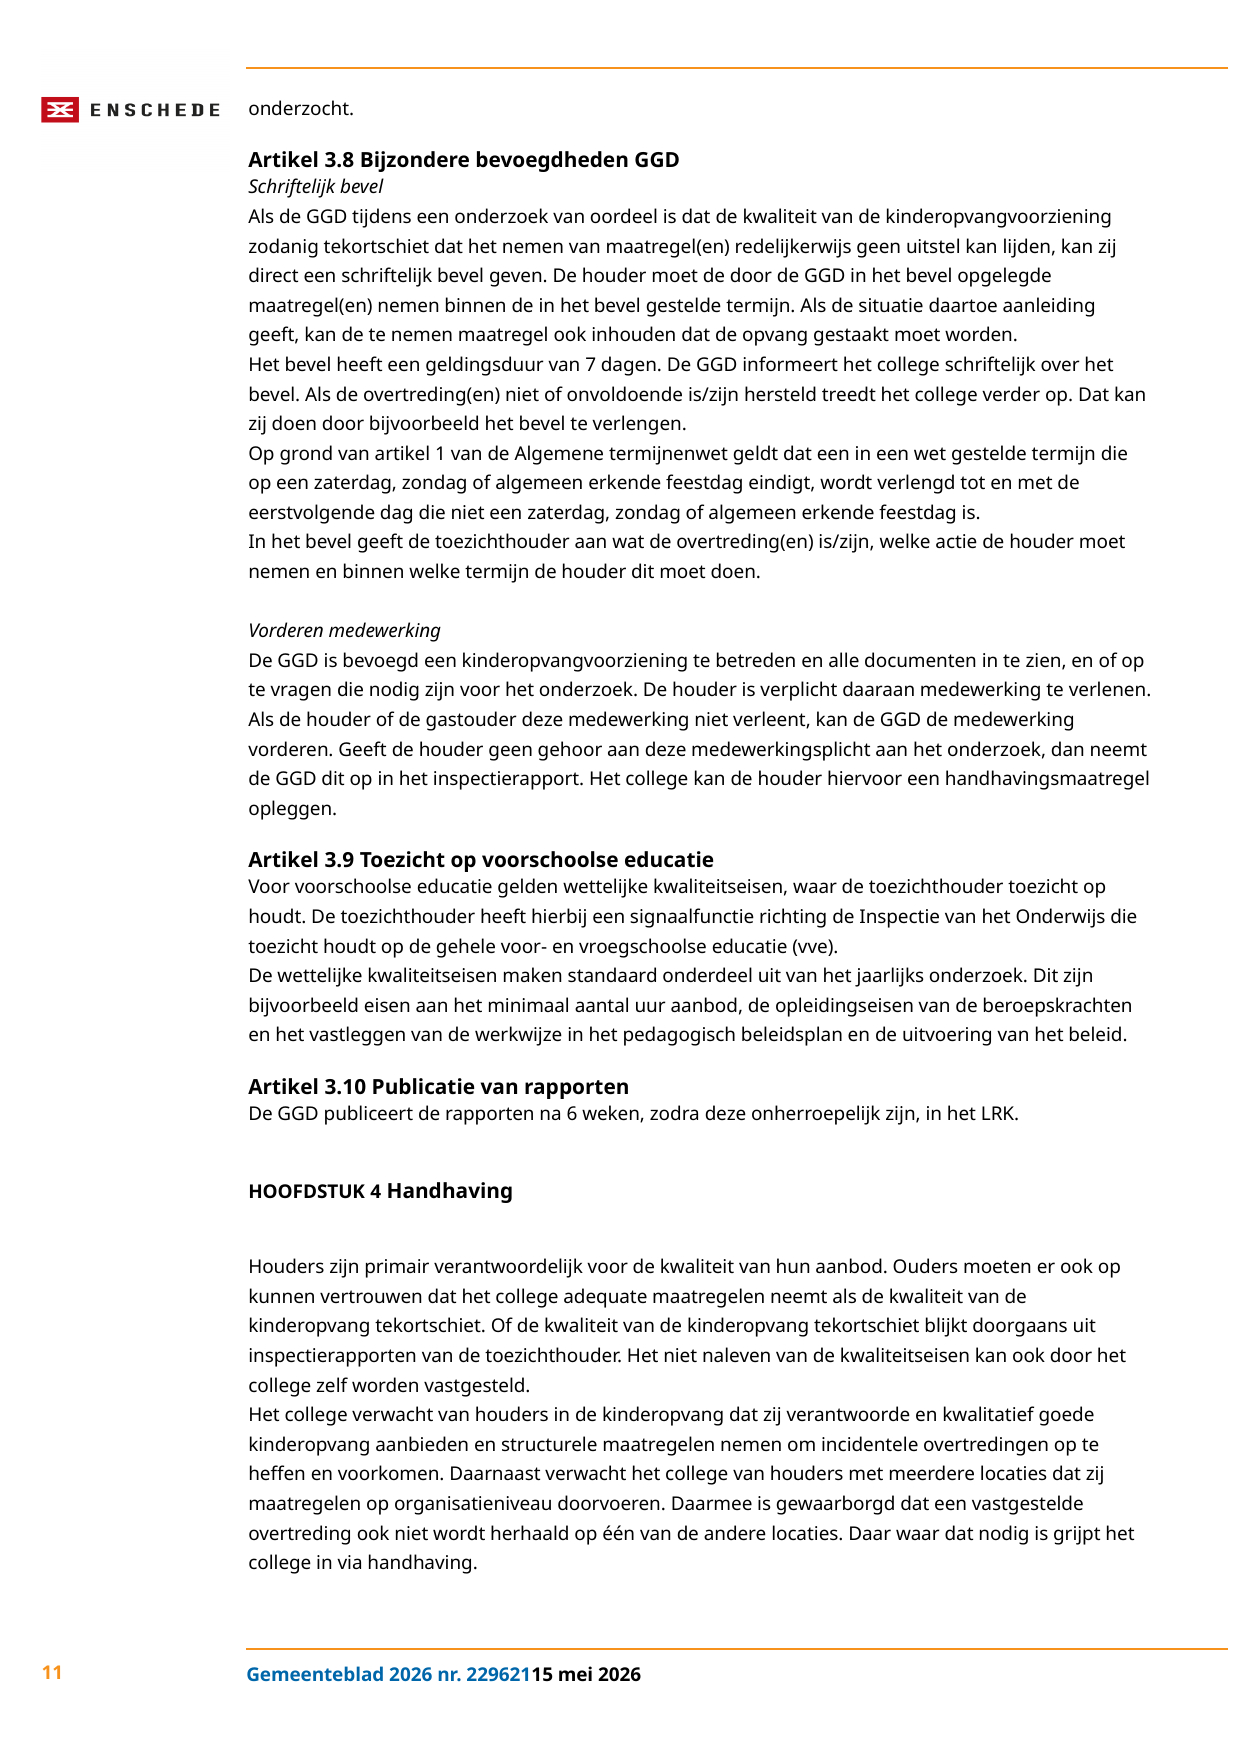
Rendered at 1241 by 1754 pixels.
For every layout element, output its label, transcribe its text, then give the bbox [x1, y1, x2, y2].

text Voor voorschoolse educatie gelden wettelijke kwaliteitseisen, waar de toezichthouder toezicht op houdt. De toezichthouder heeft hierbij een signaalfunctie richting de Inspectie van het Onderwijs die toezicht houdt op de gehele voor- en vroegschoolse educatie (vve). [248, 874, 1152, 959]
text Vorderen medewerking [248, 617, 1152, 643]
text Artikel 3.8 Bijzondere bevoegdheden GGD [248, 145, 1152, 174]
text In het bevel geeft de toezichthouder aan wat de overtreding(en) is/zijn, welke actie de houder moet nemen en binnen welke termijn de houder dit moet doen. [248, 529, 1152, 584]
text Het college verwacht van houders in de kinderopvang dat zij verantwoorde en kwalitatief goede kinderopvang aanbieden en structurele maatregelen nemen om incidentele overtredingen op te heffen en voorkomen. Daarnaast verwacht het college van houders met meerdere locaties dat zij maatregelen op organisatieniveau doorvoeren. Daarmee is gewaarborgd dat een vastgestelde overtreding ook niet wordt herhaald op één van de andere locaties. Daar waar dat nodig is grijpt het college in via handhaving. [248, 1401, 1152, 1575]
text Artikel 3.9 Toezicht op voorschoolse educatie [248, 845, 1152, 874]
text HOOFDSTUK 4 Handhaving [248, 1176, 1152, 1204]
text onderzocht. [248, 95, 1152, 121]
text Op grond van artikel 1 van de Algemene termijnenwet geldt dat een in een wet gestelde termijn die op een zaterdag, zondag of algemeen erkende feestdag eindigt, wordt verlengd tot en met de eerstvolgende dag die niet een zaterdag, zondag of algemeen erkende feestdag is. [248, 440, 1152, 525]
text Als de GGD tijdens een onderzoek van oordeel is dat de kwaliteit van de kinderopvangvoorziening zodanig tekortschiet dat het nemen van maatregel(en) redelijkerwijs geen uitstel kan lijden, kan zij direct een schriftelijk bevel geven. De houder moet de door de GGD in het bevel opgelegde maatregel(en) nemen binnen de in het bevel gestelde termijn. Als de situatie daartoe aanleiding geeft, kan de te nemen maatregel ook inhouden dat de opvang gestaakt moet worden. [248, 203, 1152, 347]
text Het bevel heeft een geldingsduur van 7 dagen. De GGD informeert het college schriftelijk over het bevel. Als de overtreding(en) niet of onvoldoende is/zijn hersteld treedt het college verder op. Dat kan zij doen door bijvoorbeeld het bevel te verlengen. [248, 351, 1152, 436]
text De GGD is bevoegd een kinderopvangvoorziening te betreden en alle documenten in te zien, en of op te vragen die nodig zijn voor het onderzoek. De houder is verplicht daaraan medewerking te verlenen. Als de houder of de gastouder deze medewerking niet verleent, kan de GGD de medewerking vorderen. Geeft de houder geen gehoor aan deze medewerkingsplicht aan het onderzoek, dan neemt de GGD dit op in het inspectierapport. Het college kan de houder hiervoor een handhavingsmaatregel opleggen. [248, 647, 1152, 821]
text De wettelijke kwaliteitseisen maken standaard onderdeel uit van het jaarlijks onderzoek. Dit zijn bijvoorbeeld eisen aan het minimaal aantal uur aanbod, de opleidingseisen van de beroepskrachten en het vastleggen van de werkwijze in het pedagogisch beleidsplan en de uitvoering van het beleid. [248, 962, 1152, 1047]
text Houders zijn primair verantwoordelijk voor de kwaliteit van hun aanbod. Ouders moeten er ook op kunnen vertrouwen dat het college adequate maatregelen neemt als de kwaliteit van de kinderopvang tekortschiet. Of de kwaliteit van de kinderopvang tekortschiet blijkt doorgaans uit inspectierapporten van de toezichthouder. Het niet naleven van de kwaliteitseisen kan ook door het college zelf worden vastgesteld. [248, 1253, 1152, 1397]
picture [41, 47, 231, 172]
text Artikel 3.10 Publicatie van rapporten [248, 1072, 1152, 1101]
text De GGD publiceert de rapporten na 6 weken, zodra deze onherroepelijk zijn, in het LRK. [248, 1101, 1152, 1126]
text Schriftelijk bevel [248, 174, 1152, 199]
